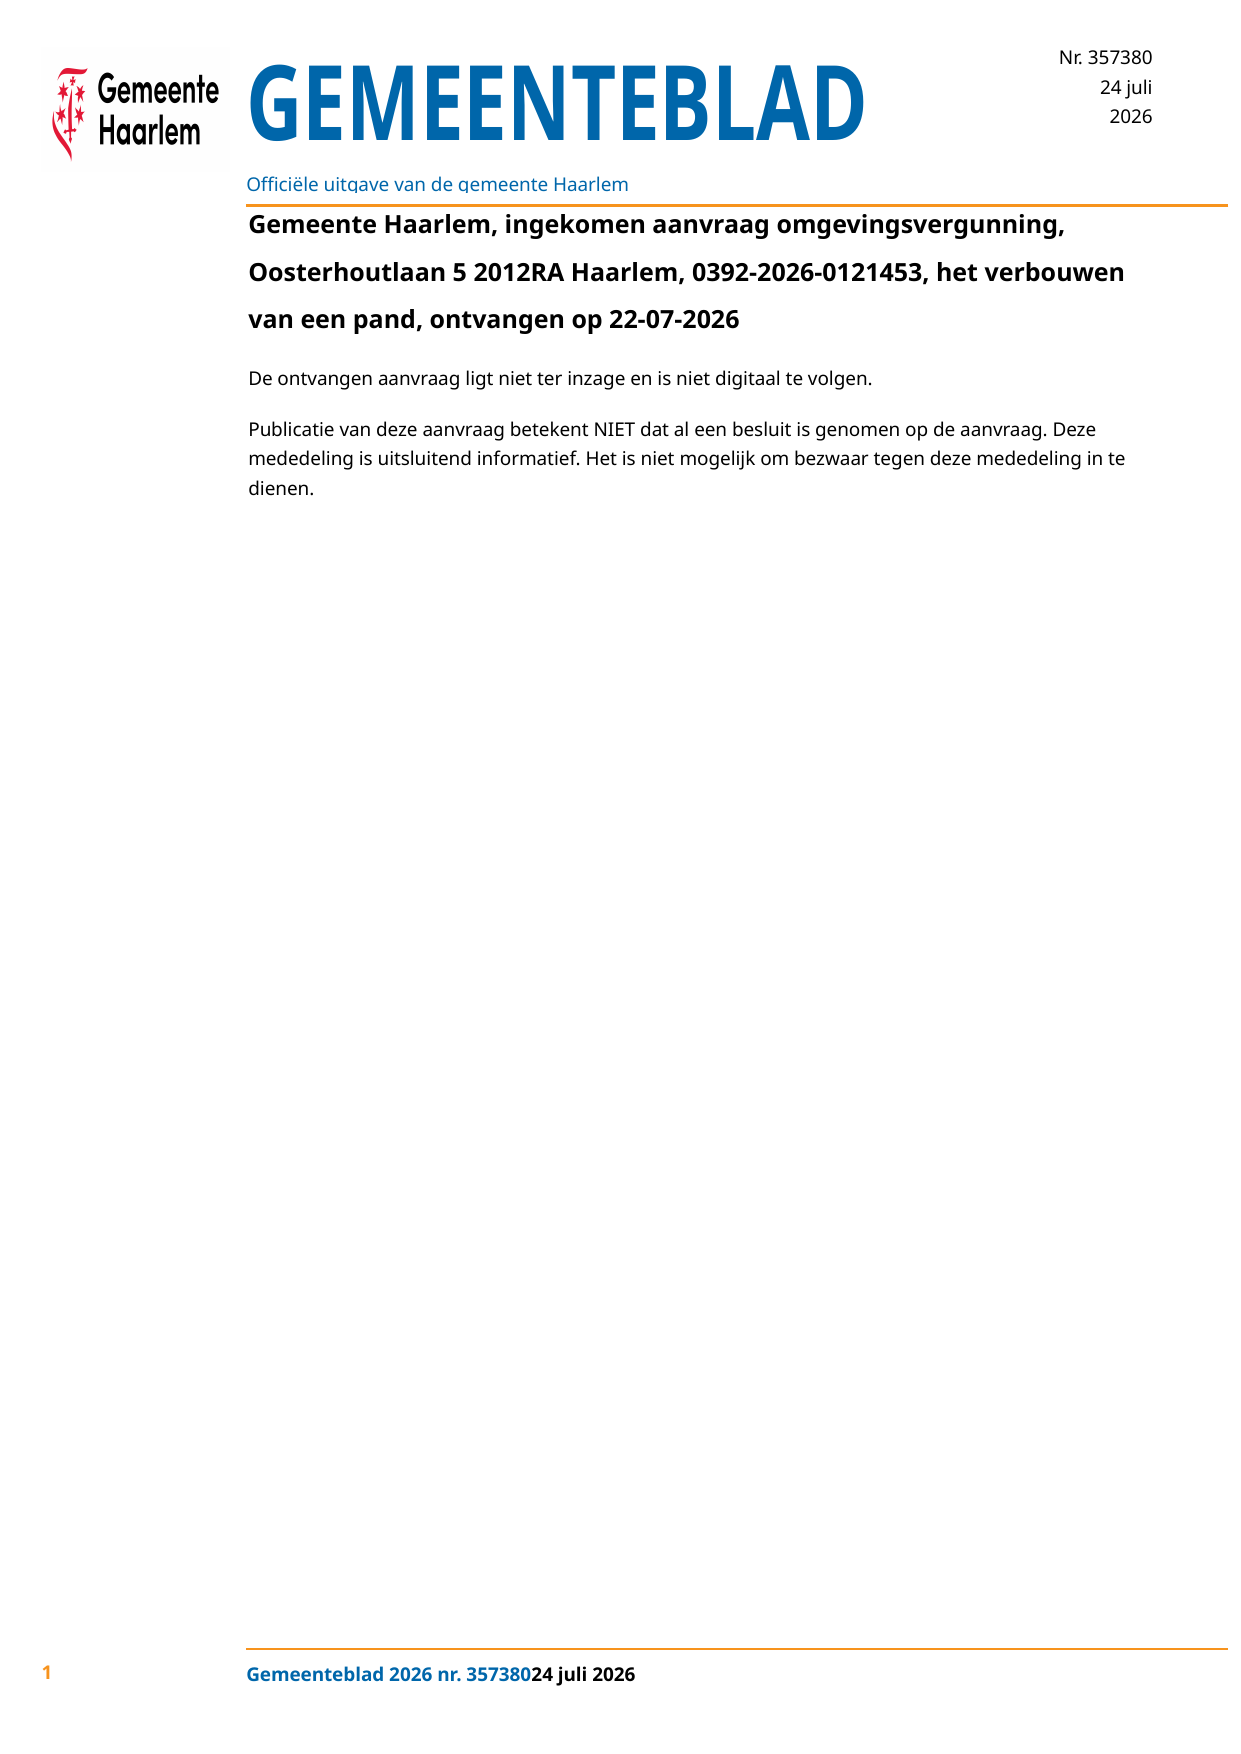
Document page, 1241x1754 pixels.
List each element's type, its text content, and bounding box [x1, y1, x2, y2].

picture [41, 47, 231, 172]
text Gemeente Haarlem, ingekomen aanvraag omgevingsvergunning, Oosterhoutlaan 5 2012RA Haarlem, 0392-2026-0121453, het verbouwen van een pand, ontvangen op 22-07-2026 [248, 207, 1152, 336]
text De ontvangen aanvraag ligt niet ter inzage en is niet digitaal te volgen. [248, 366, 1152, 391]
text Publicatie van deze aanvraag betekent NIET dat al een besluit is genomen op de aanvraag. Deze mededeling is uitsluitend informatief. Het is niet mogelijk om bezwaar tegen deze mededeling in te dienen. [248, 416, 1152, 501]
